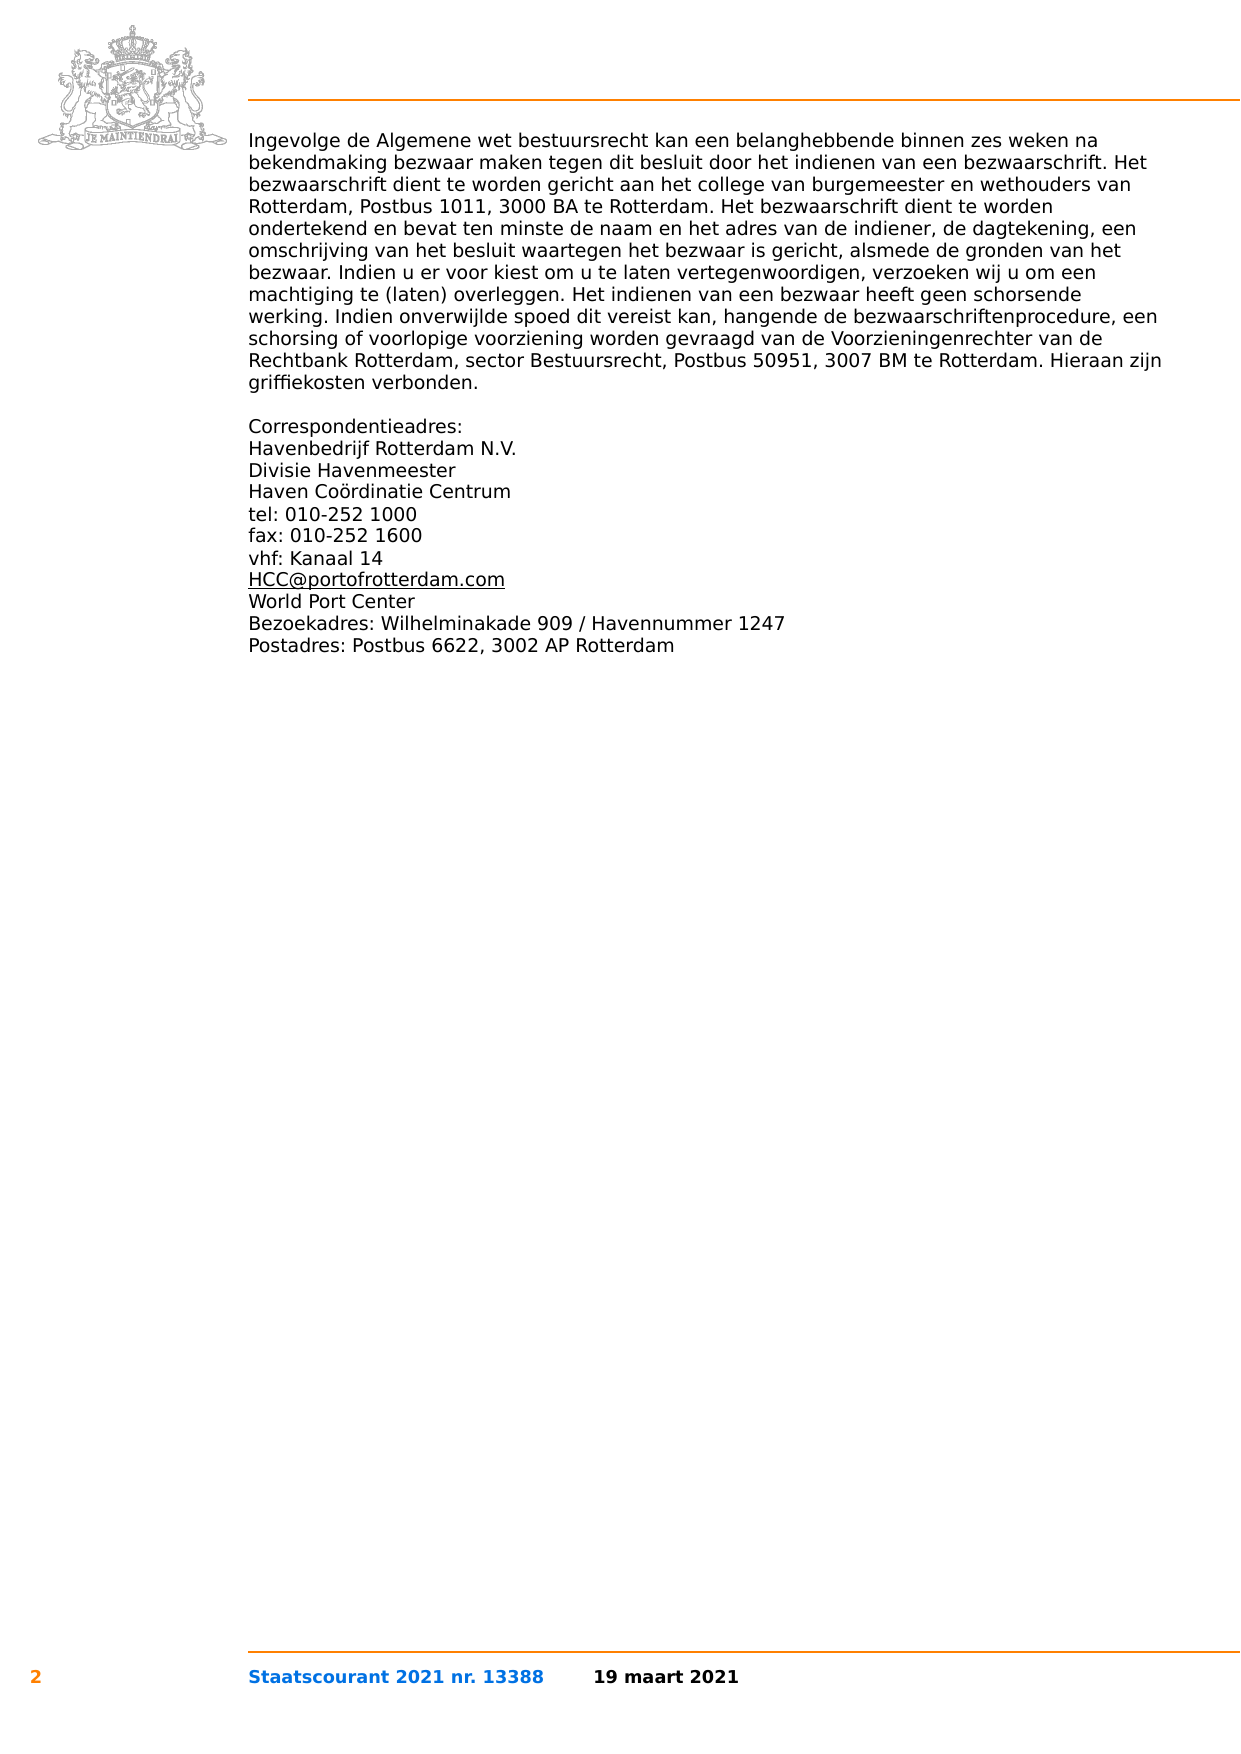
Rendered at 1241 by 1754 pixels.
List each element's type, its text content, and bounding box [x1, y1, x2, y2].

text Correspondentieadres: [248, 416, 1163, 437]
text tel: 010-252 1000 [248, 503, 1163, 525]
text World Port Center [248, 591, 1163, 613]
text fax: 010-252 1600 [248, 525, 1163, 547]
text HCC@portofrotterdam.com [248, 569, 1163, 591]
text Postadres: Postbus 6622, 3002 AP Rotterdam [248, 635, 1163, 657]
text Bezoekadres: Wilhelminakade 909 / Havennummer 1247 [248, 613, 1163, 635]
picture [38, 25, 227, 150]
text Divisie Havenmeester [248, 459, 1163, 481]
text Havenbedrijf Rotterdam N.V. [248, 437, 1163, 459]
text Haven Coördinatie Centrum [248, 481, 1163, 503]
text Ingevolge de Algemene wet bestuursrecht kan een belanghebbende binnen zes weken na bekendmaking bezwaar maken tegen dit besluit door het indienen van een bezwaarschrift. Het bezwaarschrift dient te worden gericht aan het college van burgemeester en wethouders van Rotterdam, Postbus 1011, 3000 BA te Rotterdam. Het bezwaarschrift dient te worden ondertekend en bevat ten minste de naam en het adres van de indiener, de dagtekening, een omschrijving van het besluit waartegen het bezwaar is gericht, alsmede de gronden van het bezwaar. Indien u er voor kiest om u te laten vertegenwoordigen, verzoeken wij u om een machtiging te (laten) overleggen. Het indienen van een bezwaar heeft geen schorsende werking. Indien onverwijlde spoed dit vereist kan, hangende de bezwaarschriftenprocedure, een schorsing of voorlopige voorziening worden gevraagd van de Voorzieningenrechter van de Rechtbank Rotterdam, sector Bestuursrecht, Postbus 50951, 3007 BM te Rotterdam. Hieraan zijn griffiekosten verbonden. [248, 130, 1163, 394]
text vhf: Kanaal 14 [248, 547, 1163, 569]
